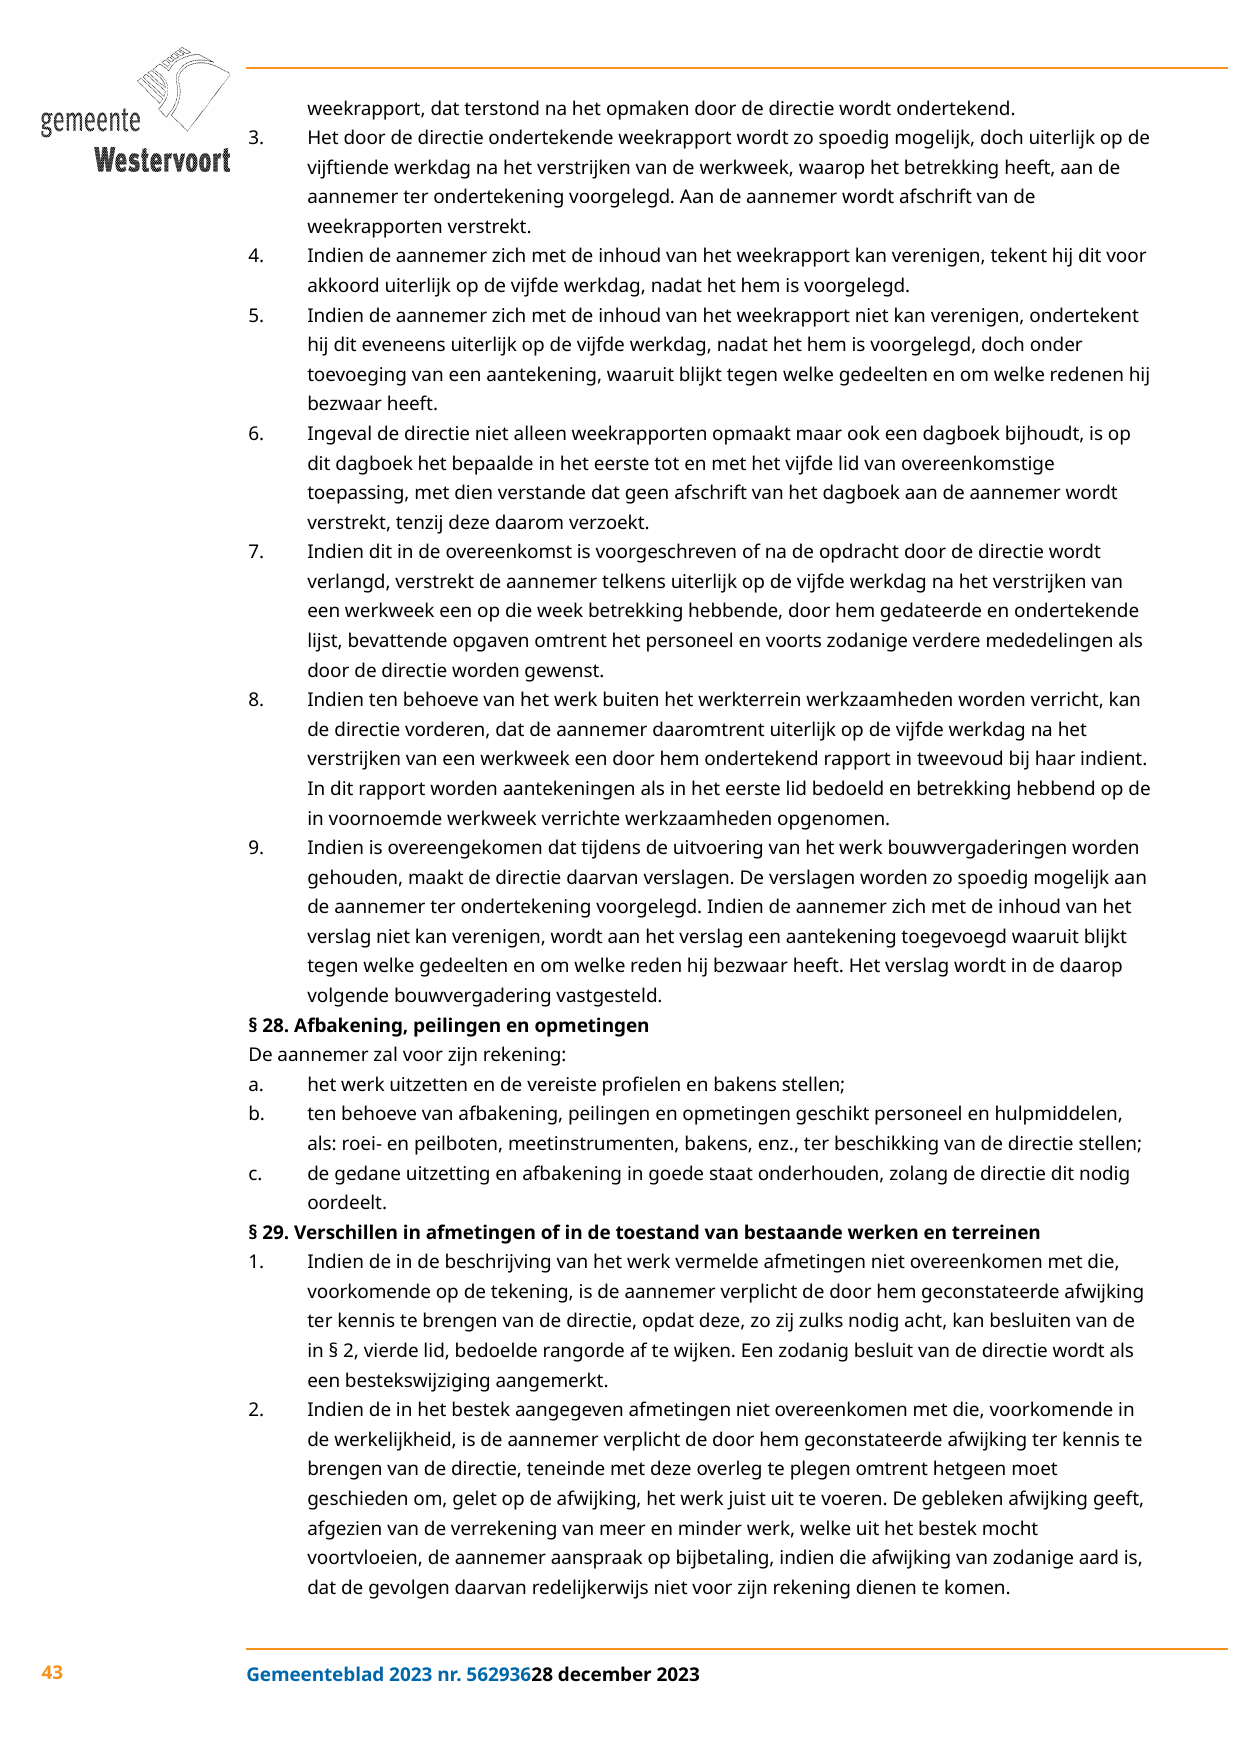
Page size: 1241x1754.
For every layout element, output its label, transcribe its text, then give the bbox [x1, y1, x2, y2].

list Indien ten behoeve van het werk buiten het werkterrein werkzaamheden worden verricht, kan de directie vorderen, dat de aannemer daaromtrent uiterlijk op de vijfde werkdag na het verstrijken van een werkweek een door hem ondertekend rapport in tweevoud bij haar indient. In dit rapport worden aantekeningen als in het eerste lid bedoeld en betrekking hebbend op de in voornoemde werkweek verrichte werkzaamheden opgenomen. [248, 686, 1152, 831]
list Indien de in het bestek aangegeven afmetingen niet overeenkomen met die, voorkomende in de werkelijkheid, is de aannemer verplicht de door hem geconstateerde afwijking ter kennis te brengen van de directie, teneinde met deze overleg te plegen omtrent hetgeen moet geschieden om, gelet op de afwijking, het werk juist uit te voeren. De gebleken afwijking geeft, afgezien van de verrekening van meer en minder werk, welke uit het bestek mocht voortvloeien, de aannemer aanspraak op bijbetaling, indien die afwijking van zodanige aard is, dat de gevolgen daarvan redelijkerwijs niet voor zijn rekening dienen te komen. [248, 1396, 1152, 1600]
picture [41, 47, 231, 172]
list ten behoeve van afbakening, peilingen en opmetingen geschikt personeel en hulpmiddelen, als: roei- en peilboten, meetinstrumenten, bakens, enz., ter beschikking van de directie stellen; [248, 1101, 1152, 1156]
text § 28. Afbakening, peilingen en opmetingen [248, 1012, 1152, 1038]
list Indien is overeengekomen dat tijdens de uitvoering van het werk bouwvergaderingen worden gehouden, maakt de directie daarvan verslagen. De verslagen worden zo spoedig mogelijk aan de aannemer ter ondertekening voorgelegd. Indien de aannemer zich met de inhoud van het verslag niet kan verenigen, wordt aan het verslag een aantekening toegevoegd waaruit blijkt tegen welke gedeelten en om welke reden hij bezwaar heeft. Het verslag wordt in de daarop volgende bouwvergadering vastgesteld. [248, 834, 1152, 1008]
list Ingeval de directie niet alleen weekrapporten opmaakt maar ook een dagboek bijhoudt, is op dit dagboek het bepaalde in het eerste tot en met het vijfde lid van overeenkomstige toepassing, met dien verstande dat geen afschrift van het dagboek aan de aannemer wordt verstrekt, tenzij deze daarom verzoekt. [248, 420, 1152, 535]
list Indien de in de beschrijving van het werk vermelde afmetingen niet overeenkomen met die, voorkomende op de tekening, is de aannemer verplicht de door hem geconstateerde afwijking ter kennis te brengen van de directie, opdat deze, zo zij zulks nodig acht, kan besluiten van de in § 2, vierde lid, bedoelde rangorde af te wijken. Een zodanig besluit van de directie wordt als een bestekswijziging aangemerkt. [248, 1248, 1152, 1393]
list Indien dit in de overeenkomst is voorgeschreven of na de opdracht door de directie wordt verlangd, verstrekt de aannemer telkens uiterlijk op de vijfde werkdag na het verstrijken van een werkweek een op die week betrekking hebbende, door hem gedateerde en ondertekende lijst, bevattende opgaven omtrent het personeel en voorts zodanige verdere mededelingen als door de directie worden gewenst. [248, 538, 1152, 683]
list de gedane uitzetting en afbakening in goede staat onderhouden, zolang de directie dit nodig oordeelt. [248, 1160, 1152, 1215]
list Indien de aannemer zich met de inhoud van het weekrapport kan verenigen, tekent hij dit voor akkoord uiterlijk op de vijfde werkdag, nadat het hem is voorgelegd. [248, 243, 1152, 298]
text § 29. Verschillen in afmetingen of in de toestand van bestaande werken en terreinen [248, 1219, 1152, 1245]
text De aannemer zal voor zijn rekening: [248, 1041, 1152, 1067]
list weekrapport, dat terstond na het opmaken door de directie wordt ondertekend. [248, 95, 1152, 121]
list Indien de aannemer zich met de inhoud van het weekrapport niet kan verenigen, ondertekent hij dit eveneens uiterlijk op de vijfde werkdag, nadat het hem is voorgelegd, doch onder toevoeging van een aantekening, waaruit blijkt tegen welke gedeelten en om welke redenen hij bezwaar heeft. [248, 302, 1152, 416]
list Het door de directie ondertekende weekrapport wordt zo spoedig mogelijk, doch uiterlijk op de vijftiende werkdag na het verstrijken van de werkweek, waarop het betrekking heeft, aan de aannemer ter ondertekening voorgelegd. Aan de aannemer wordt afschrift van de weekrapporten verstrekt. [248, 124, 1152, 239]
list het werk uitzetten en de vereiste profielen en bakens stellen; [248, 1071, 1152, 1097]
